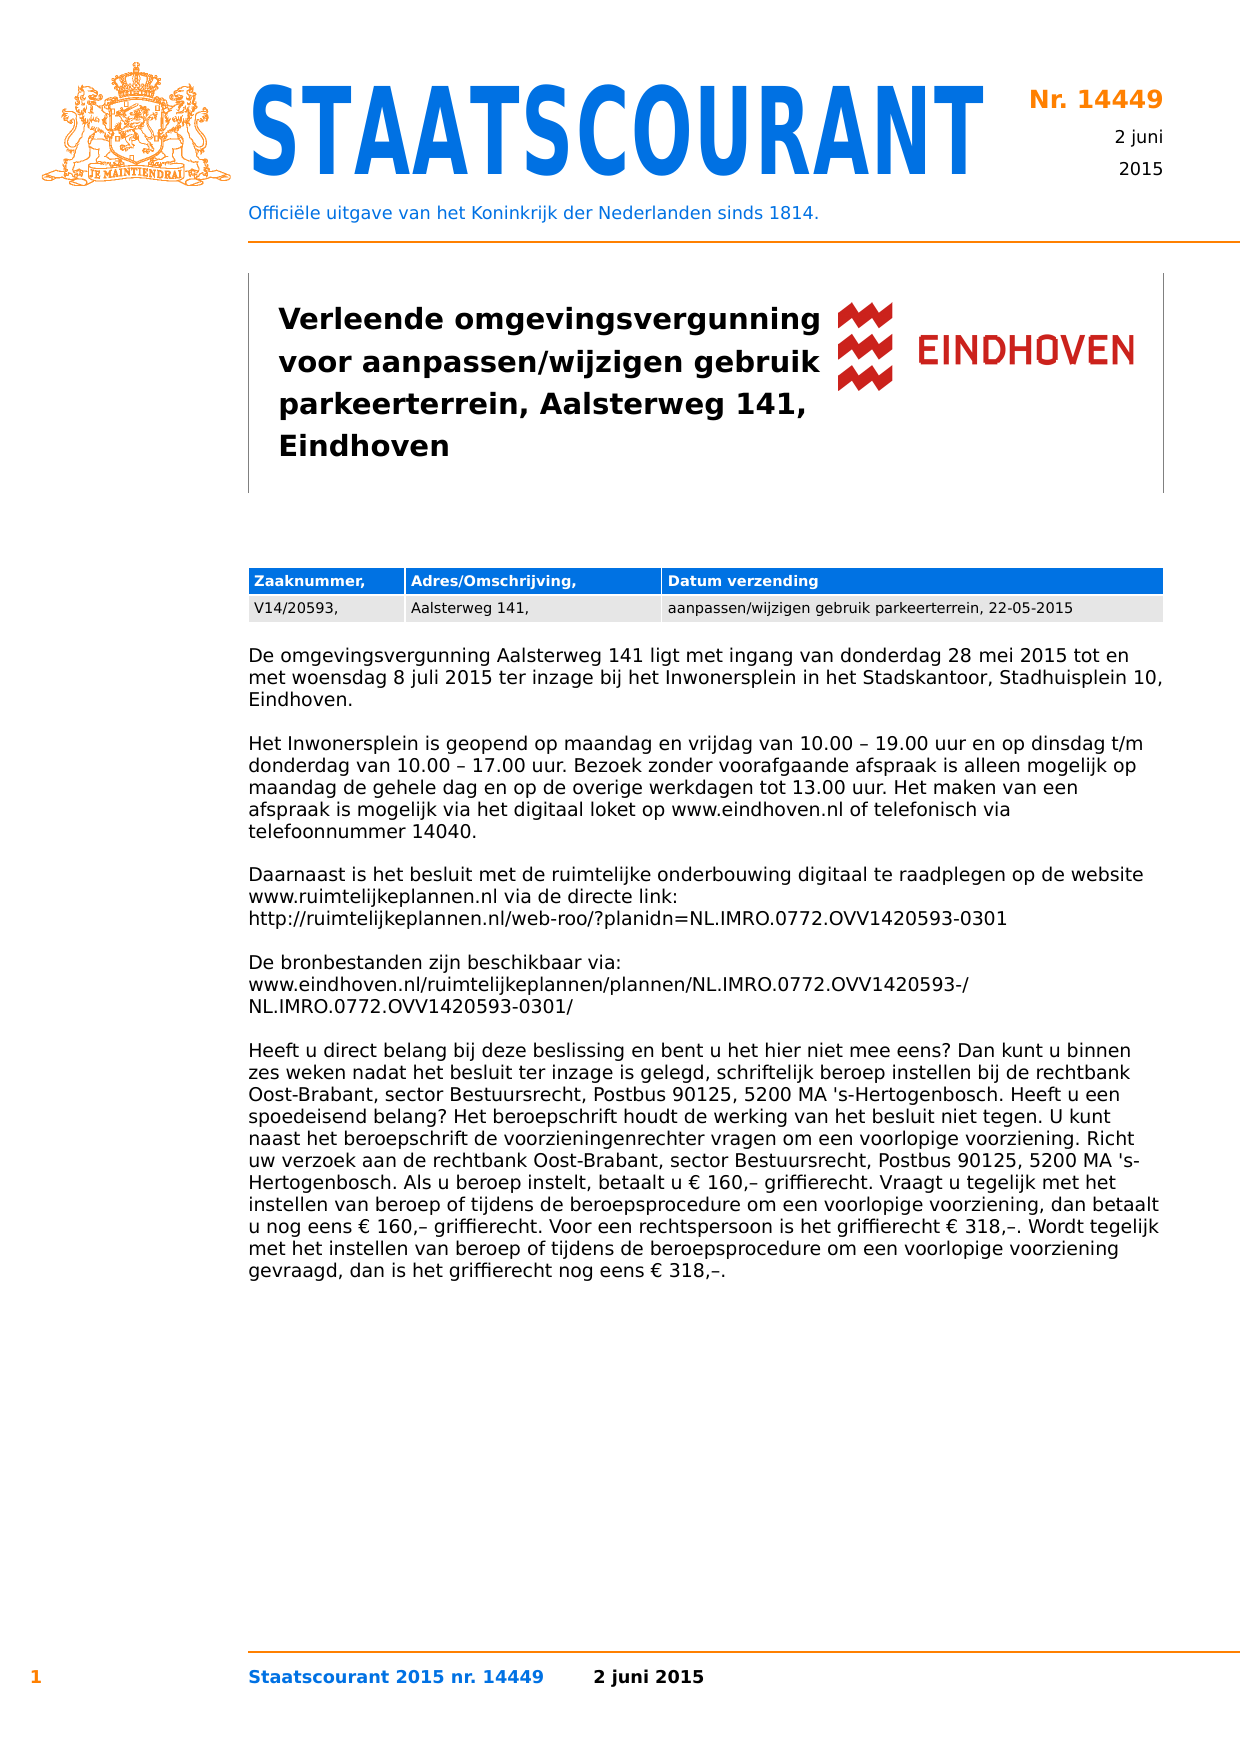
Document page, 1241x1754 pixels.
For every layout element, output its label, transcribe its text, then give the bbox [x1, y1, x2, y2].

text Heeft u direct belang bij deze beslissing en bent u het hier niet mee eens? Dan kunt u binnen zes weken nadat het besluit ter inzage is gelegd, schriftelijk beroep instellen bij de rechtbank Oost-Brabant, sector Bestuursrecht, Postbus 90125, 5200 MA 's-Hertogenbosch. Heeft u een spoedeisend belang? Het beroepschrift houdt de werking van het besluit niet tegen. U kunt naast het beroepschrift de voorzieningenrechter vragen om een voorlopige voorziening. Richt uw verzoek aan de rechtbank Oost-Brabant, sector Bestuursrecht, Postbus 90125, 5200 MA 's-Hertogenbosch. Als u beroep instelt, betaalt u € 160,– griffierecht. Vraagt u tegelijk met het instellen van beroep of tijdens de beroepsprocedure om een voorlopige voorziening, dan betaalt u nog eens € 160,– griffierecht. Voor een rechtspersoon is het griffierecht € 318,–. Wordt tegelijk met het instellen van beroep of tijdens de beroepsprocedure om een voorlopige voorziening gevraagd, dan is het griffierecht nog eens € 318,–. [248, 1040, 1163, 1282]
table_header Zaaknummer, [249, 568, 404, 594]
table_cell Aalsterweg 141, [406, 596, 661, 622]
table_cell Officiële uitgave van het Koninkrijk der Nederlanden sinds 1814. [248, 203, 1240, 241]
table_header STAATSCOURANT [248, 62, 998, 203]
table_cell aanpassen/wijzigen gebruik parkeerterrein, 22-05-2015 [662, 596, 1163, 622]
table_header Adres/Omschrijving, [406, 568, 661, 594]
subtitle Verleende omgevingsvergunning voor aanpassen/wijzigen gebruik parkeerterrein, Aalsterweg 141, Eindhoven [249, 273, 1163, 493]
text Het Inwonersplein is geopend op maandag en vrijdag van 10.00 – 19.00 uur en op dinsdag t/m donderdag van 10.00 – 17.00 uur. Bezoek zonder voorafgaande afspraak is alleen mogelijk op maandag de gehele dag en op de overige werkdagen tot 13.00 uur. Het maken van een afspraak is mogelijk via het digitaal loket op www.eindhoven.nl of telefonisch via telefoonnummer 14040. [248, 733, 1163, 842]
text http://ruimtelijkeplannen.nl/web-roo/?planidn=NL.IMRO.0772.OVV1420593-0301 [248, 908, 1163, 930]
table_header [25, 62, 248, 241]
table_cell 2015 [998, 153, 1240, 203]
text De bronbestanden zijn beschikbaar via: www.eindhoven.nl/ruimtelijkeplannen/plannen/NL.IMRO.0772.OVV1420593-/NL.IMRO.0772.OVV1420593-0301/ [248, 952, 1163, 1018]
table_header Datum verzending [662, 568, 1163, 594]
table_cell 2 juni [998, 121, 1240, 153]
text De omgevingsvergunning Aalsterweg 141 ligt met ingang van donderdag 28 mei 2015 tot en met woensdag 8 juli 2015 ter inzage bij het Inwonersplein in het Stadskantoor, Stadhuisplein 10, Eindhoven. [248, 645, 1163, 711]
picture [41, 62, 231, 186]
table_header Nr. 14449 [998, 62, 1240, 121]
picture [838, 302, 1134, 391]
text Daarnaast is het besluit met de ruimtelijke onderbouwing digitaal te raadplegen op de website www.ruimtelijkeplannen.nl via de directe link: [248, 864, 1163, 908]
table_cell V14/20593, [249, 596, 404, 622]
